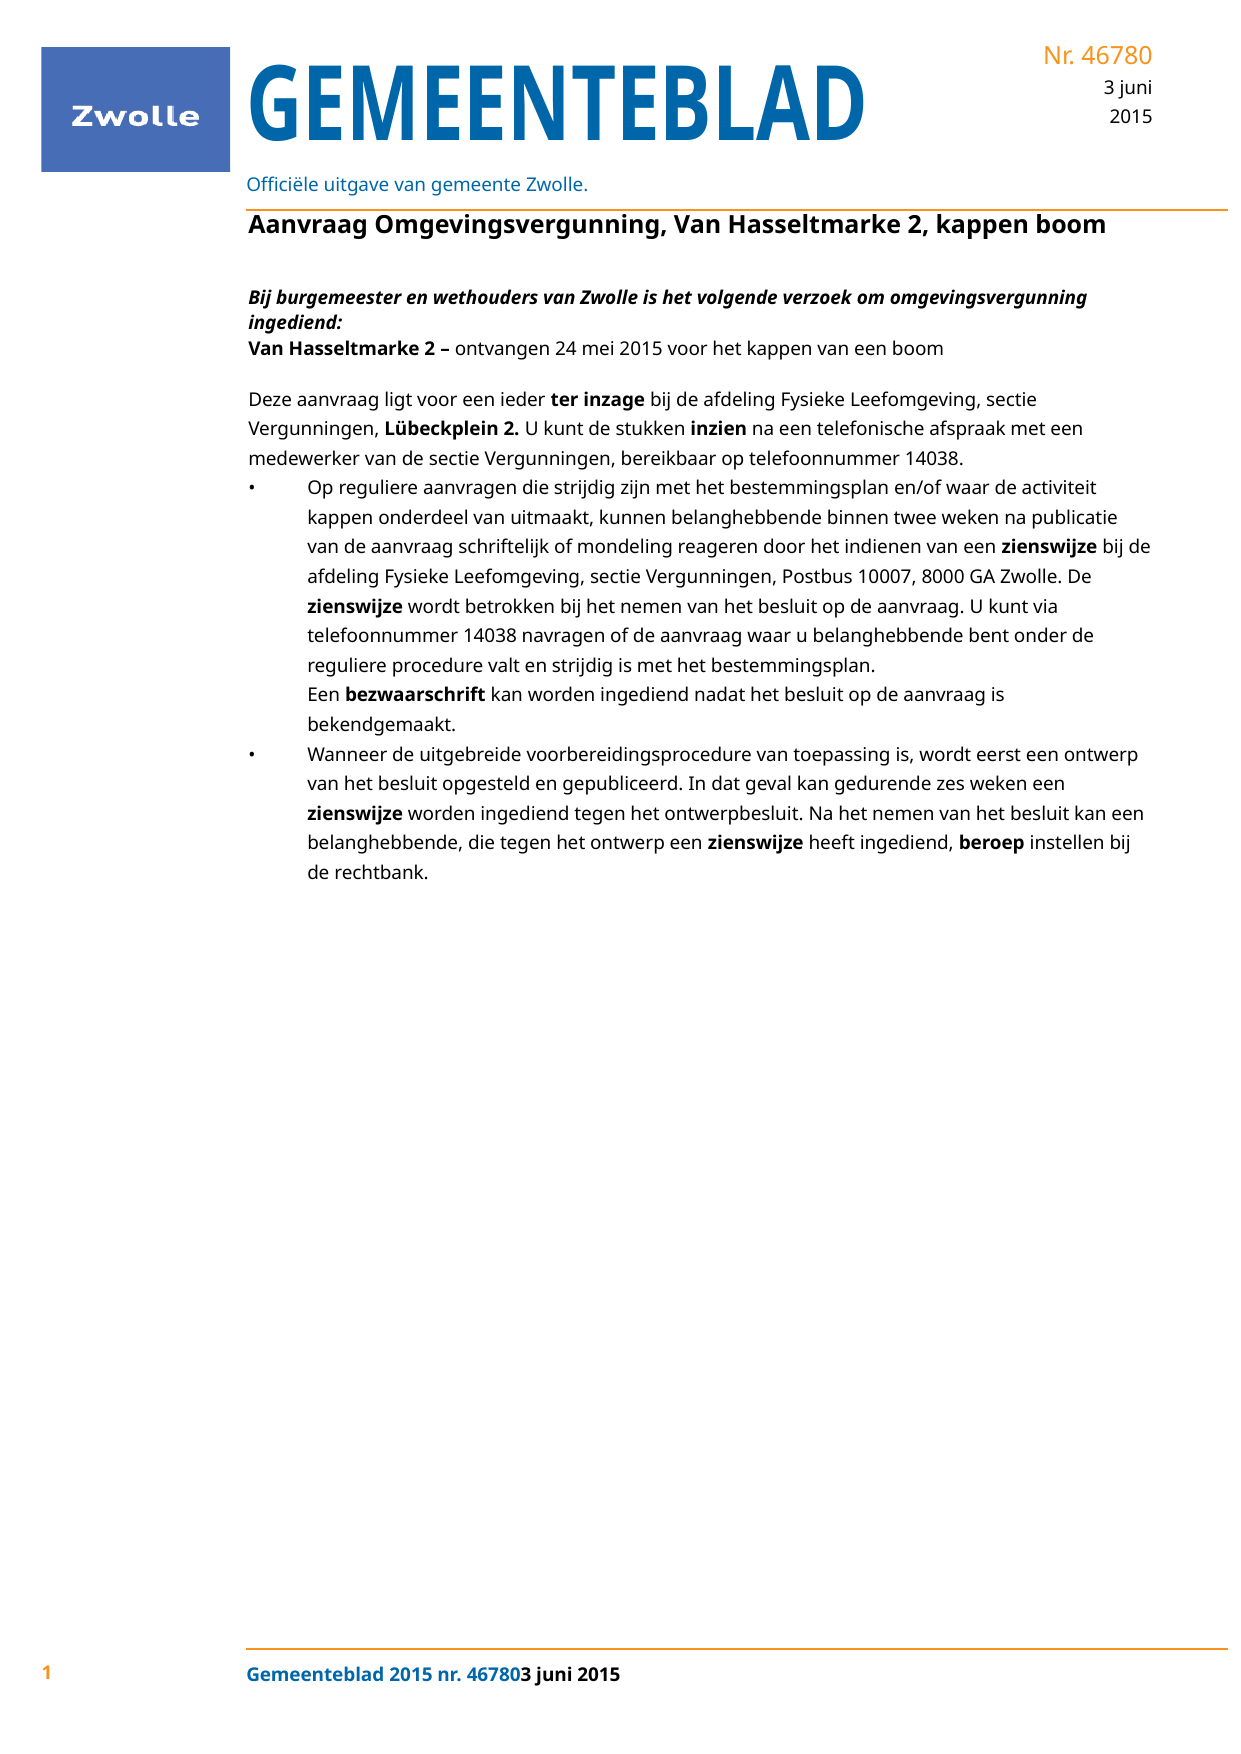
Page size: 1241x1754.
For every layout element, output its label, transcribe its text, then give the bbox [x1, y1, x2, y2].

text Bij burgemeester en wethouders van Zwolle is het volgende verzoek om omgevingsvergunning ingediend: [248, 284, 1152, 335]
text Deze aanvraag ligt voor een ieder ter inzage bij de afdeling Fysieke Leefomgeving, sectie Vergunningen, Lübeckplein 2. U kunt de stukken inzien na een telefonische afspraak met een medewerker van de sectie Vergunningen, bereikbaar op telefoonnummer 14038. [248, 386, 1152, 471]
list Een bezwaarschrift kan worden ingediend nadat het besluit op de aanvraag is bekendgemaakt. [248, 682, 1152, 737]
text Van Hasseltmarke 2 – ontvangen 24 mei 2015 voor het kappen van een boom [248, 335, 1152, 361]
text Aanvraag Omgevingsvergunning, Van Hasseltmarke 2, kappen boom [248, 211, 1152, 241]
picture [41, 47, 231, 172]
list Wanneer de uitgebreide voorbereidingsprocedure van toepassing is, wordt eerst een ontwerp van het besluit opgesteld en gepubliceerd. In dat geval kan gedurende zes weken een zienswijze worden ingediend tegen het ontwerpbesluit. Na het nemen van het besluit kan een belanghebbende, die tegen het ontwerp een zienswijze heeft ingediend, beroep instellen bij de rechtbank. [248, 741, 1152, 885]
list Op reguliere aanvragen die strijdig zijn met het bestemmingsplan en/of waar de activiteit kappen onderdeel van uitmaakt, kunnen belanghebbende binnen twee weken na publicatie van de aanvraag schriftelijk of mondeling reageren door het indienen van een zienswijze bij de afdeling Fysieke Leefomgeving, sectie Vergunningen, Postbus 10007, 8000 GA Zwolle. De zienswijze wordt betrokken bij het nemen van het besluit op de aanvraag. U kunt via telefoonnummer 14038 navragen of de aanvraag waar u belanghebbende bent onder de reguliere procedure valt en strijdig is met het bestemmingsplan. [248, 474, 1152, 678]
